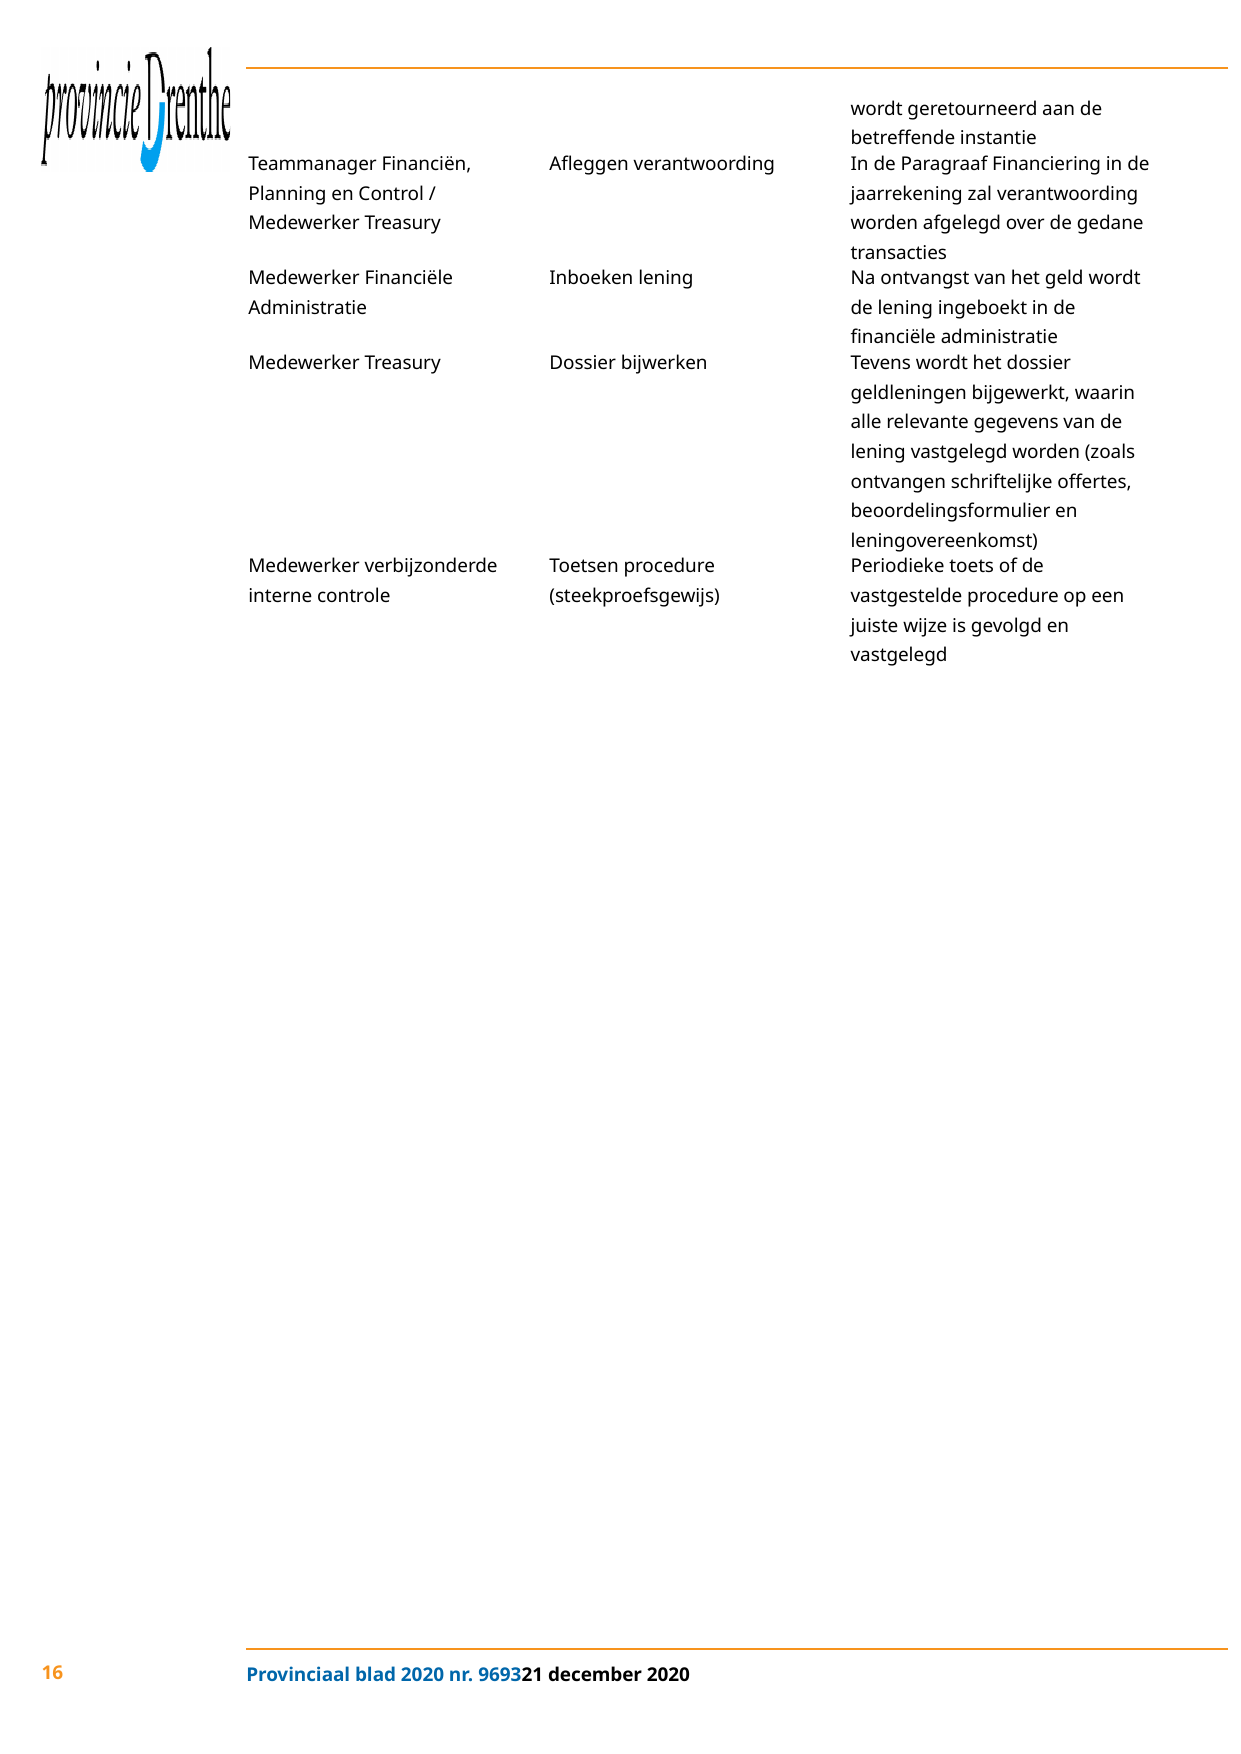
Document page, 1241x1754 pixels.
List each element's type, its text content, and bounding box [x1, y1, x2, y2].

table_cell Medewerker Financiële Administratie [248, 265, 549, 349]
table_cell In de Paragraaf Financiering in de jaarrekening zal verantwoording worden afgelegd over de gedane transacties [850, 150, 1152, 264]
table_cell Dossier bijwerken [549, 350, 850, 553]
picture [41, 47, 231, 172]
table_cell Medewerker verbijzonderde interne controle [248, 553, 549, 667]
table_cell wordt geretourneerd aan de betreffende instantie [850, 95, 1152, 150]
table_cell [549, 95, 850, 150]
table_cell Periodieke toets of de vastgestelde procedure op een juiste wijze is gevolgd en vastgelegd [850, 553, 1152, 667]
table_cell Medewerker Treasury [248, 350, 549, 553]
table_cell Afleggen verantwoording [549, 150, 850, 264]
table_cell Inboeken lening [549, 265, 850, 349]
table_cell Teammanager Financiën, Planning en Control / Medewerker Treasury [248, 150, 549, 264]
table_cell Toetsen procedure (steekproefsgewijs) [549, 553, 850, 667]
table_cell Na ontvangst van het geld wordt de lening ingeboekt in de financiële administratie [850, 265, 1152, 349]
table_cell Tevens wordt het dossier geldleningen bijgewerkt, waarin alle relevante gegevens van de lening vastgelegd worden (zoals ontvangen schriftelijke offertes, beoordelingsformulier en leningovereenkomst) [850, 350, 1152, 553]
table_cell [248, 95, 549, 150]
